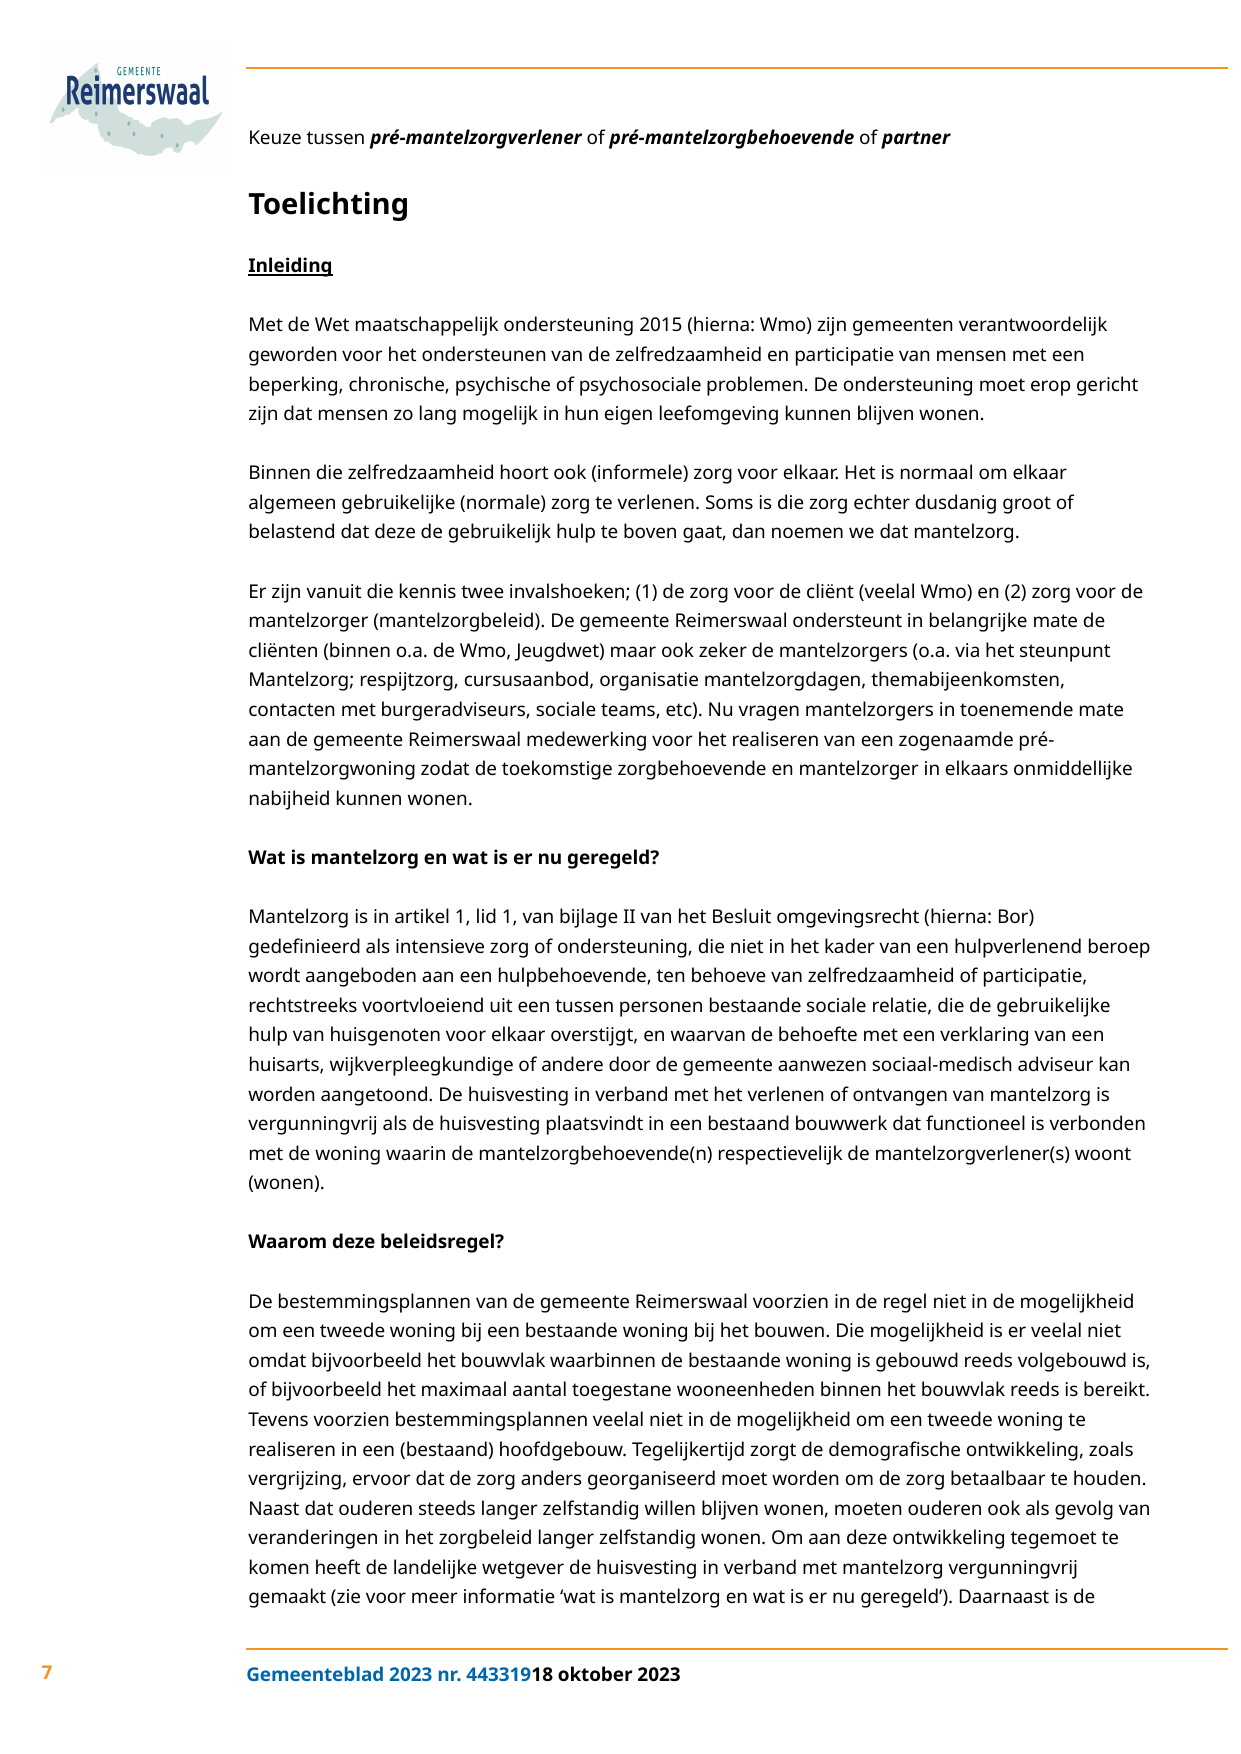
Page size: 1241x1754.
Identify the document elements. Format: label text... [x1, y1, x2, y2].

text Er zijn vanuit die kennis twee invalshoeken; (1) de zorg voor de cliënt (veelal Wmo) en (2) zorg voor de mantelzorger (mantelzorgbeleid). De gemeente Reimerswaal ondersteunt in belangrijke mate de cliënten (binnen o.a. de Wmo, Jeugdwet) maar ook zeker de mantelzorgers (o.a. via het steunpunt Mantelzorg; respijtzorg, cursusaanbod, organisatie mantelzorgdagen, themabijeenkomsten, contacten met burgeradviseurs, sociale teams, etc). Nu vragen mantelzorgers in toenemende mate aan de gemeente Reimerswaal medewerking voor het realiseren van een zogenaamde pré-mantelzorgwoning zodat de toekomstige zorgbehoevende en mantelzorger in elkaars onmiddellijke nabijheid kunnen wonen. [248, 578, 1152, 811]
text Waarom deze beleidsregel? [248, 1229, 1152, 1254]
text Wat is mantelzorg en wat is er nu geregeld? [248, 844, 1152, 870]
picture [41, 47, 231, 172]
text Met de Wet maatschappelijk ondersteuning 2015 (hierna: Wmo) zijn gemeenten verantwoordelijk geworden voor het ondersteunen van de zelfredzaamheid en participatie van mensen met een beperking, chronische, psychische of psychosociale problemen. De ondersteuning moet erop gericht zijn dat mensen zo lang mogelijk in hun eigen leefomgeving kunnen blijven wonen. [248, 312, 1152, 426]
text De bestemmingsplannen van de gemeente Reimerswaal voorzien in de regel niet in de mogelijkheid om een tweede woning bij een bestaande woning bij het bouwen. Die mogelijkheid is er veelal niet omdat bijvoorbeeld het bouwvlak waarbinnen de bestaande woning is gebouwd reeds volgebouwd is, of bijvoorbeeld het maximaal aantal toegestane wooneenheden binnen het bouwvlak reeds is bereikt. Tevens voorzien bestemmingsplannen veelal niet in de mogelijkheid om een tweede woning te realiseren in een (bestaand) hoofdgebouw. Tegelijkertijd zorgt de demografische ontwikkeling, zoals vergrijzing, ervoor dat de zorg anders georganiseerd moet worden om de zorg betaalbaar te houden. Naast dat ouderen steeds langer zelfstandig willen blijven wonen, moeten ouderen ook als gevolg van veranderingen in het zorgbeleid langer zelfstandig wonen. Om aan deze ontwikkeling tegemoet te komen heeft de landelijke wetgever de huisvesting in verband met mantelzorg vergunningvrij gemaakt (zie voor meer informatie ‘wat is mantelzorg en wat is er nu geregeld’). Daarnaast is de [248, 1288, 1152, 1609]
text Mantelzorg is in artikel 1, lid 1, van bijlage II van het Besluit omgevingsrecht (hierna: Bor) gedefinieerd als intensieve zorg of ondersteuning, die niet in het kader van een hulpverlenend beroep wordt aangeboden aan een hulpbehoevende, ten behoeve van zelfredzaamheid of participatie, rechtstreeks voortvloeiend uit een tussen personen bestaande sociale relatie, die de gebruikelijke hulp van huisgenoten voor elkaar overstijgt, en waarvan de behoefte met een verklaring van een huisarts, wijkverpleegkundige of andere door de gemeente aanwezen sociaal-medisch adviseur kan worden aangetoond. De huisvesting in verband met het verlenen of ontvangen van mantelzorg is vergunningvrij als de huisvesting plaatsvindt in een bestaand bouwwerk dat functioneel is verbonden met de woning waarin de mantelzorgbehoevende(n) respectievelijk de mantelzorgverlener(s) woont (wonen). [248, 903, 1152, 1195]
text Inleiding [248, 252, 1152, 278]
text Binnen die zelfredzaamheid hoort ook (informele) zorg voor elkaar. Het is normaal om elkaar algemeen gebruikelijke (normale) zorg te verlenen. Soms is die zorg echter dusdanig groot of belastend dat deze de gebruikelijk hulp te boven gaat, dan noemen we dat mantelzorg. [248, 459, 1152, 544]
text Keuze tussen pré-mantelzorgverlener of pré-mantelzorgbehoevende of partner [248, 124, 1152, 150]
text Toelichting [248, 183, 1152, 223]
